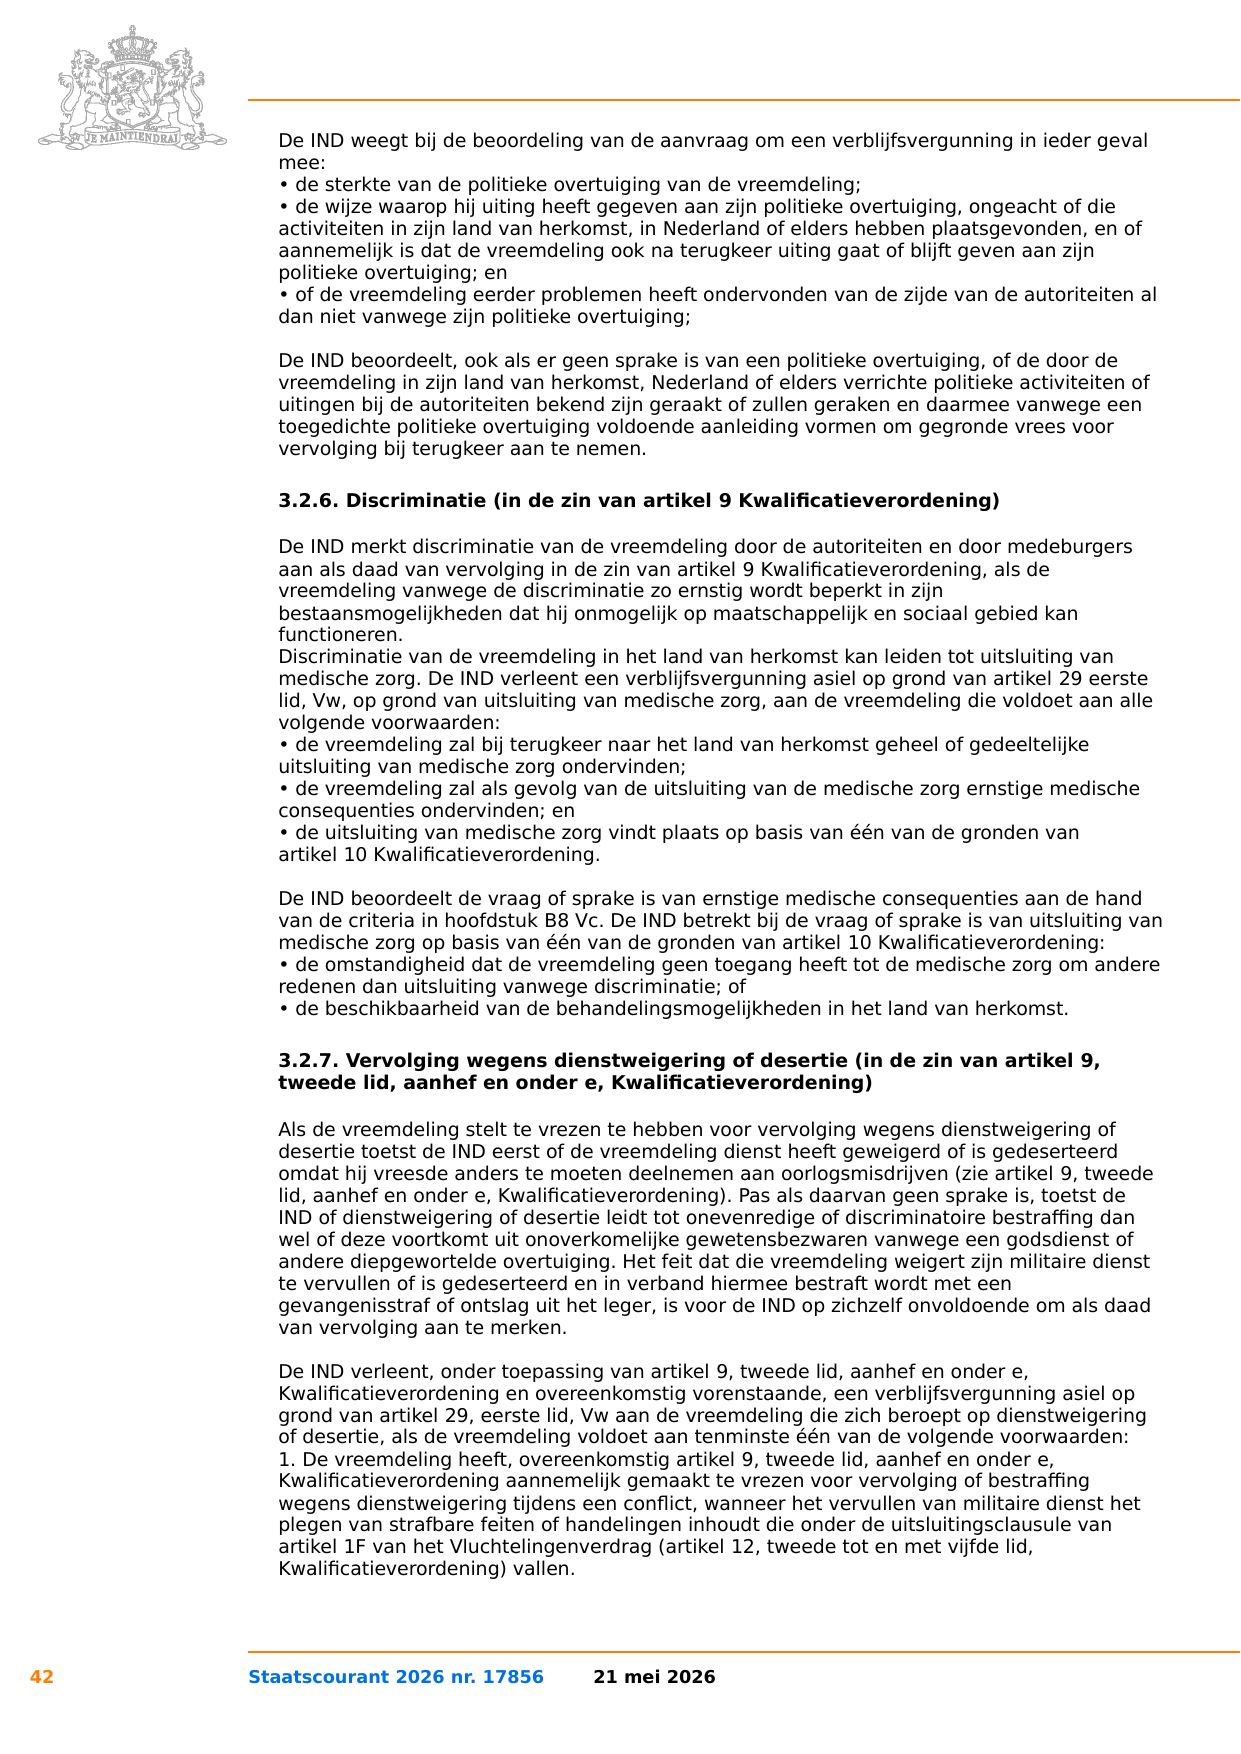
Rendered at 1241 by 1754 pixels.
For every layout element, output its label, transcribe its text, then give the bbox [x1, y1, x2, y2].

text • de sterkte van de politieke overtuiging van de vreemdeling; [278, 174, 1163, 196]
subtitle 3.2.6. Discriminatie (in de zin van artikel 9 Kwalificatieverordening) [278, 489, 1163, 511]
text De IND beoordeelt de vraag of sprake is van ernstige medische consequenties aan de hand van de criteria in hoofdstuk B8 Vc. De IND betrekt bij de vraag of sprake is van uitsluiting van medische zorg op basis van één van de gronden van artikel 10 Kwalificatieverordening: [278, 888, 1163, 954]
text De IND verleent, onder toepassing van artikel 9, tweede lid, aanhef en onder e, Kwalificatieverordening en overeenkomstig vorenstaande, een verblijfsvergunning asiel op grond van artikel 29, eerste lid, Vw aan de vreemdeling die zich beroept op dienstweigering of desertie, als de vreemdeling voldoet aan tenminste één van de volgende voorwaarden: [278, 1361, 1163, 1448]
text 1. De vreemdeling heeft, overeenkomstig artikel 9, tweede lid, aanhef en onder e, Kwalificatieverordening aannemelijk gemaakt te vrezen voor vervolging of bestraffing wegens dienstweigering tijdens een conflict, wanneer het vervullen van militaire dienst het plegen van strafbare feiten of handelingen inhoudt die onder de uitsluitingsclausule van artikel 1F van het Vluchtelingenverdrag (artikel 12, tweede tot en met vijfde lid, Kwalificatieverordening) vallen. [278, 1448, 1163, 1580]
text • de beschikbaarheid van de behandelingsmogelijkheden in het land van herkomst. [278, 998, 1163, 1020]
text • de omstandigheid dat de vreemdeling geen toegang heeft tot de medische zorg om andere redenen dan uitsluiting vanwege discriminatie; of [278, 954, 1163, 998]
text De IND merkt discriminatie van de vreemdeling door de autoriteiten en door medeburgers aan als daad van vervolging in de zin van artikel 9 Kwalificatieverordening, als de vreemdeling vanwege de discriminatie zo ernstig wordt beperkt in zijn bestaansmogelijkheden dat hij onmogelijk op maatschappelijk en sociaal gebied kan functioneren. [278, 536, 1163, 646]
text Discriminatie van de vreemdeling in het land van herkomst kan leiden tot uitsluiting van medische zorg. De IND verleent een verblijfsvergunning asiel op grond van artikel 29 eerste lid, Vw, op grond van uitsluiting van medische zorg, aan de vreemdeling die voldoet aan alle volgende voorwaarden: [278, 646, 1163, 734]
text • de vreemdeling zal bij terugkeer naar het land van herkomst geheel of gedeeltelijke uitsluiting van medische zorg ondervinden; [278, 734, 1163, 778]
text • of de vreemdeling eerder problemen heeft ondervonden van de zijde van de autoriteiten al dan niet vanwege zijn politieke overtuiging; [278, 284, 1163, 328]
text Als de vreemdeling stelt te vrezen te hebben voor vervolging wegens dienstweigering of desertie toetst de IND eerst of de vreemdeling dienst heeft geweigerd of is gedeserteerd omdat hij vreesde anders te moeten deelnemen aan oorlogsmisdrijven (zie artikel 9, tweede lid, aanhef en onder e, Kwalificatieverordening). Pas als daarvan geen sprake is, toetst de IND of dienstweigering of desertie leidt tot onevenredige of discriminatoire bestraffing dan wel of deze voortkomt uit onoverkomelijke gewetensbezwaren vanwege een godsdienst of andere diepgewortelde overtuiging. Het feit dat die vreemdeling weigert zijn militaire dienst te vervullen of is gedeserteerd en in verband hiermee bestraft wordt met een gevangenisstraf of ontslag uit het leger, is voor de IND op zichzelf onvoldoende om als daad van vervolging aan te merken. [278, 1119, 1163, 1339]
picture [38, 25, 227, 150]
text • de vreemdeling zal als gevolg van de uitsluiting van de medische zorg ernstige medische consequenties ondervinden; en [278, 778, 1163, 822]
text De IND weegt bij de beoordeling van de aanvraag om een verblijfsvergunning in ieder geval mee: [278, 130, 1163, 174]
subtitle 3.2.7. Vervolging wegens dienstweigering of desertie (in de zin van artikel 9, tweede lid, aanhef en onder e, Kwalificatieverordening) [278, 1050, 1163, 1094]
text De IND beoordeelt, ook als er geen sprake is van een politieke overtuiging, of de door de vreemdeling in zijn land van herkomst, Nederland of elders verrichte politieke activiteiten of uitingen bij de autoriteiten bekend zijn geraakt of zullen geraken en daarmee vanwege een toegedichte politieke overtuiging voldoende aanleiding vormen om gegronde vrees voor vervolging bij terugkeer aan te nemen. [278, 349, 1163, 459]
text • de uitsluiting van medische zorg vindt plaats op basis van één van de gronden van artikel 10 Kwalificatieverordening. [278, 822, 1163, 866]
text • de wijze waarop hij uiting heeft gegeven aan zijn politieke overtuiging, ongeacht of die activiteiten in zijn land van herkomst, in Nederland of elders hebben plaatsgevonden, en of aannemelijk is dat de vreemdeling ook na terugkeer uiting gaat of blijft geven aan zijn politieke overtuiging; en [278, 196, 1163, 284]
